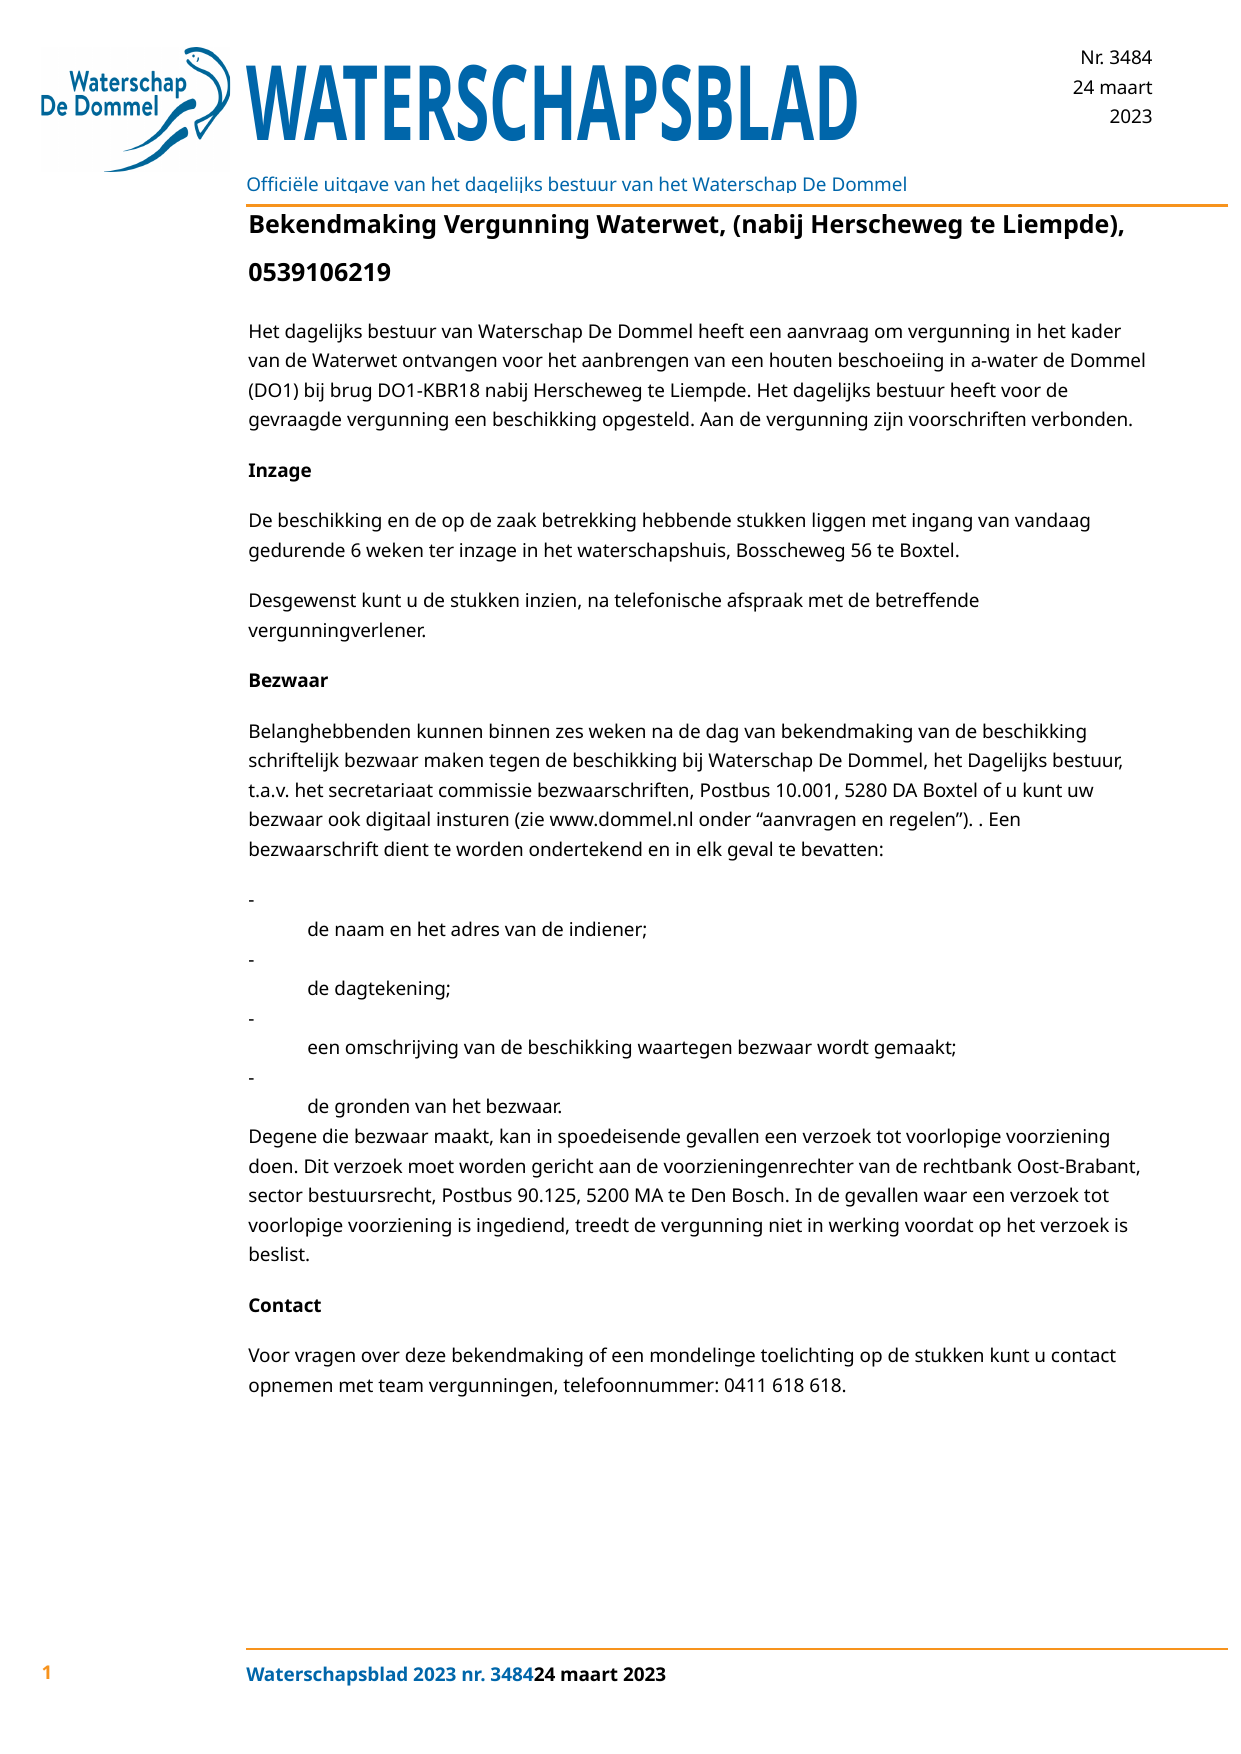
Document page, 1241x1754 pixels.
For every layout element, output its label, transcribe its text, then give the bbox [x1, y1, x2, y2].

text Desgewenst kunt u de stukken inzien, na telefonische afspraak met de betreffende vergunningverlener. [248, 587, 1152, 643]
list de gronden van het bezwaar. [248, 1094, 1152, 1119]
list een omschrijving van de beschikking waartegen bezwaar wordt gemaakt; [248, 1034, 1152, 1060]
list de naam en het adres van de indiener; [248, 916, 1152, 942]
text Contact [248, 1292, 1152, 1318]
text Het dagelijks bestuur van Waterschap De Dommel heeft een aanvraag om vergunning in het kader van de Waterwet ontvangen voor het aanbrengen van een houten beschoeiing in a-water de Dommel (DO1) bij brug DO1-KBR18 nabij Herscheweg te Liempde. Het dagelijks bestuur heeft voor de gevraagde vergunning een beschikking opgesteld. Aan de vergunning zijn voorschriften verbonden. [248, 318, 1152, 432]
picture [204, 47, 231, 76]
text Bezwaar [248, 667, 1152, 693]
text De beschikking en de op de zaak betrekking hebbende stukken liggen met ingang van vandaag gedurende 6 weken ter inzage in het waterschapshuis, Bosscheweg 56 te Boxtel. [248, 507, 1152, 563]
text Degene die bezwaar maakt, kan in spoedeisende gevallen een verzoek tot voorlopige voorziening doen. Dit verzoek moet worden gericht aan de voorzieningenrechter van de rechtbank Oost-Brabant, sector bestuursrecht, Postbus 90.125, 5200 MA te Den Bosch. In de gevallen waar een verzoek tot voorlopige voorziening is ingediend, treedt de vergunning niet in werking voordat op het verzoek is beslist. [248, 1123, 1152, 1267]
text Voor vragen over deze bekendmaking of een mondelinge toelichting op de stukken kunt u contact opnemen met team vergunningen, telefoonnummer: 0411 618 618. [248, 1342, 1152, 1398]
text Belanghebbenden kunnen binnen zes weken na de dag van bekendmaking van de beschikking schriftelijk bezwaar maken tegen de beschikking bij Waterschap De Dommel, het Dagelijks bestuur, t.a.v. het secretariaat commissie bezwaarschriften, Postbus 10.001, 5280 DA Boxtel of u kunt uw bezwaar ook digitaal insturen (zie www.dommel.nl onder “aanvragen en regelen”). . Een bezwaarschrift dient te worden ondertekend en in elk geval te bevatten: [248, 718, 1152, 862]
list de dagtekening; [248, 975, 1152, 1001]
picture [198, 118, 210, 131]
text Inzage [248, 457, 1152, 483]
text Bekendmaking Vergunning Waterwet, (nabij Herscheweg te Liempde), 0539106219 [248, 207, 1152, 288]
picture [45, 99, 51, 111]
picture [41, 47, 231, 172]
